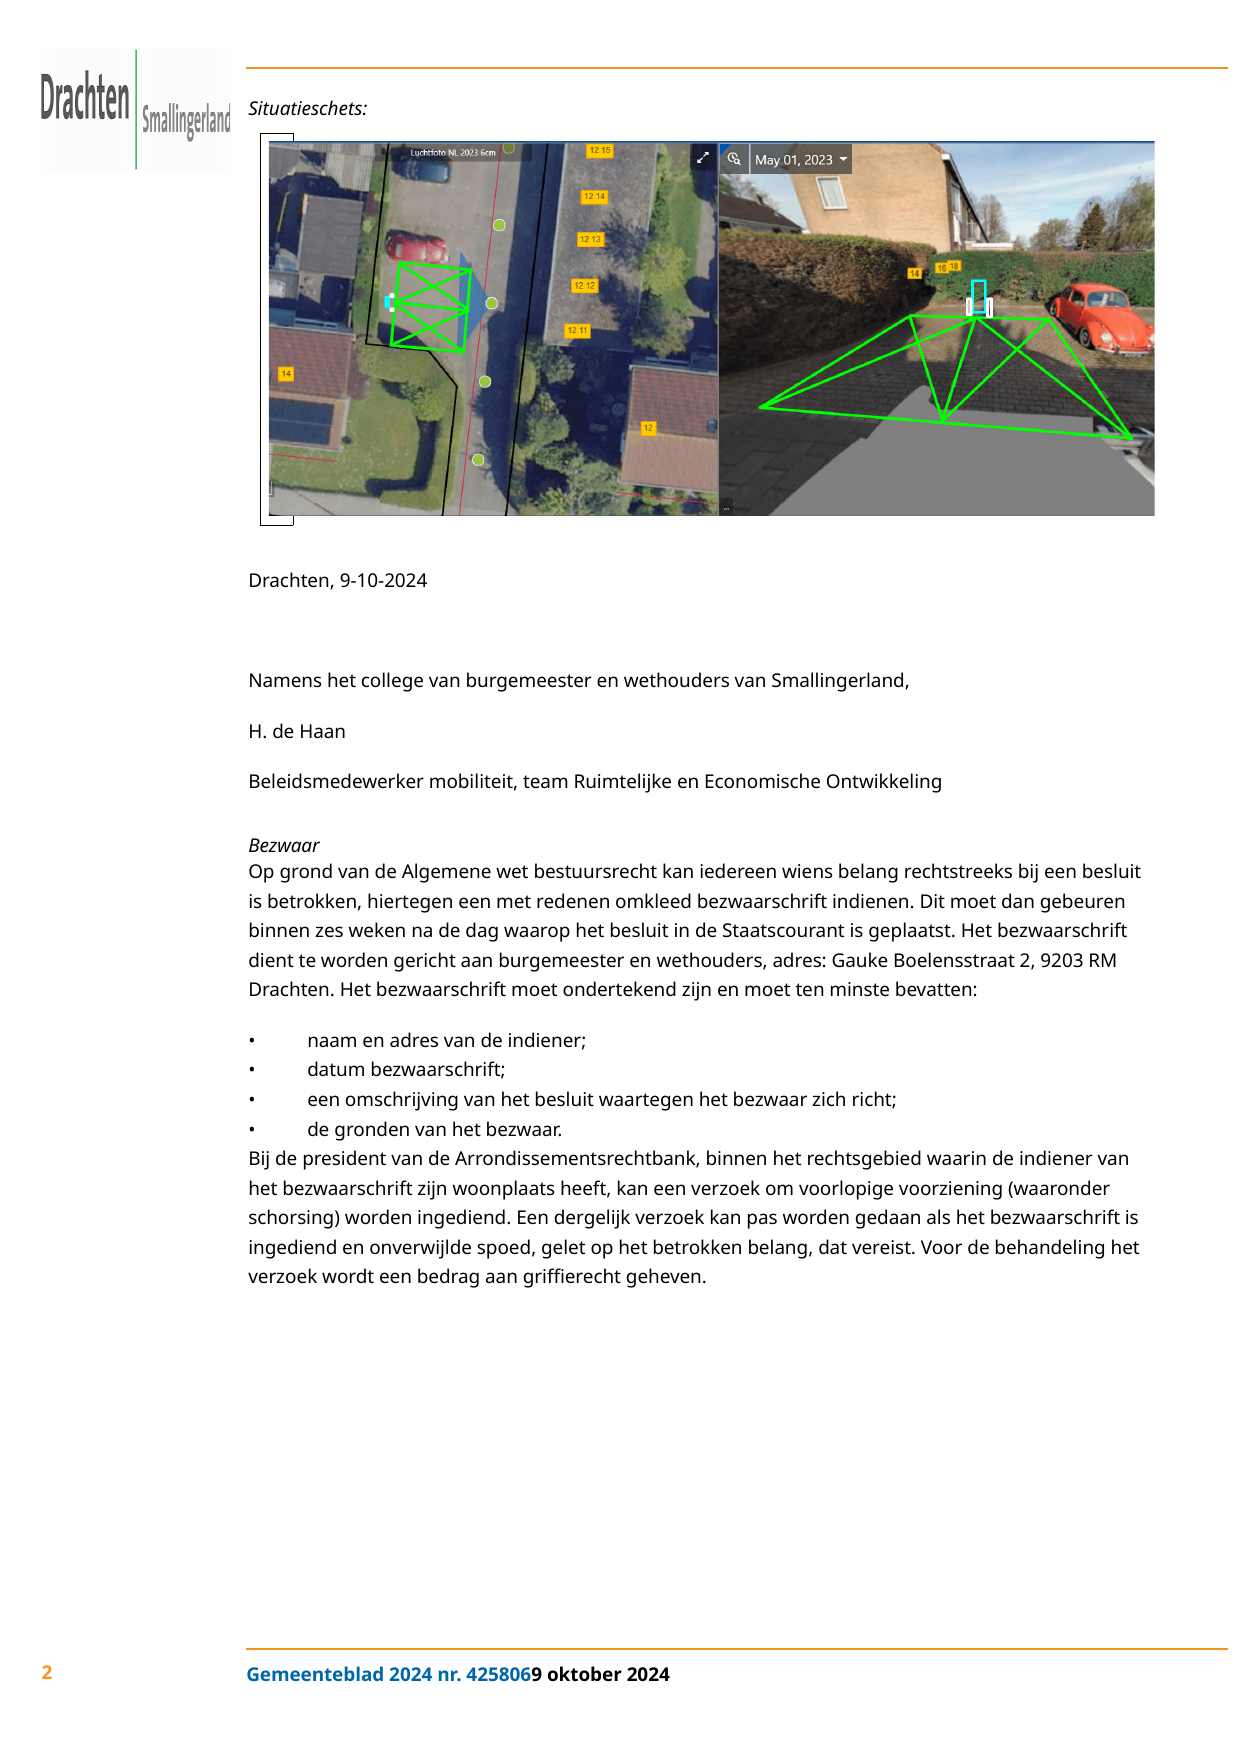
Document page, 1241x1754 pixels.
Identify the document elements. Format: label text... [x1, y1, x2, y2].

text Namens het college van burgemeester en wethouders van Smallingerland, [248, 668, 1152, 693]
text H. de Haan [248, 718, 1152, 744]
list datum bezwaarschrift; [248, 1057, 1152, 1082]
text Situatieschets: [248, 95, 1152, 121]
picture [268, 141, 1155, 516]
list naam en adres van de indiener; [248, 1027, 1152, 1053]
text Beleidsmedewerker mobiliteit, team Ruimtelijke en Economische Ontwikkeling [248, 768, 1152, 794]
list de gronden van het bezwaar. [248, 1116, 1152, 1141]
text Bij de president van de Arrondissementsrechtbank, binnen het rechtsgebied waarin de indiener van het bezwaarschrift zijn woonplaats heeft, kan een verzoek om voorlopige voorziening (waaronder schorsing) worden ingediend. Een dergelijk verzoek kan pas worden gedaan als het bezwaarschrift is ingediend en onverwijlde spoed, gelet op het betrokken belang, dat vereist. Voor de behandeling het verzoek wordt een bedrag aan griffierecht geheven. [248, 1145, 1152, 1289]
text Bezwaar [248, 832, 1152, 858]
picture [41, 47, 231, 172]
list een omschrijving van het besluit waartegen het bezwaar zich richt; [248, 1086, 1152, 1112]
text Op grond van de Algemene wet bestuursrecht kan iedereen wiens belang rechtstreeks bij een besluit is betrokken, hiertegen een met redenen omkleed bezwaarschrift indienen. Dit moet dan gebeuren binnen zes weken na de dag waarop het besluit in de Staatscourant is geplaatst. Het bezwaarschrift dient te worden gericht aan burgemeester en wethouders, adres: Gauke Boelensstraat 2, 9203 RM Drachten. Het bezwaarschrift moet ondertekend zijn en moet ten minste bevatten: [248, 858, 1152, 1002]
text Drachten, 9-10-2024 [248, 567, 1152, 593]
